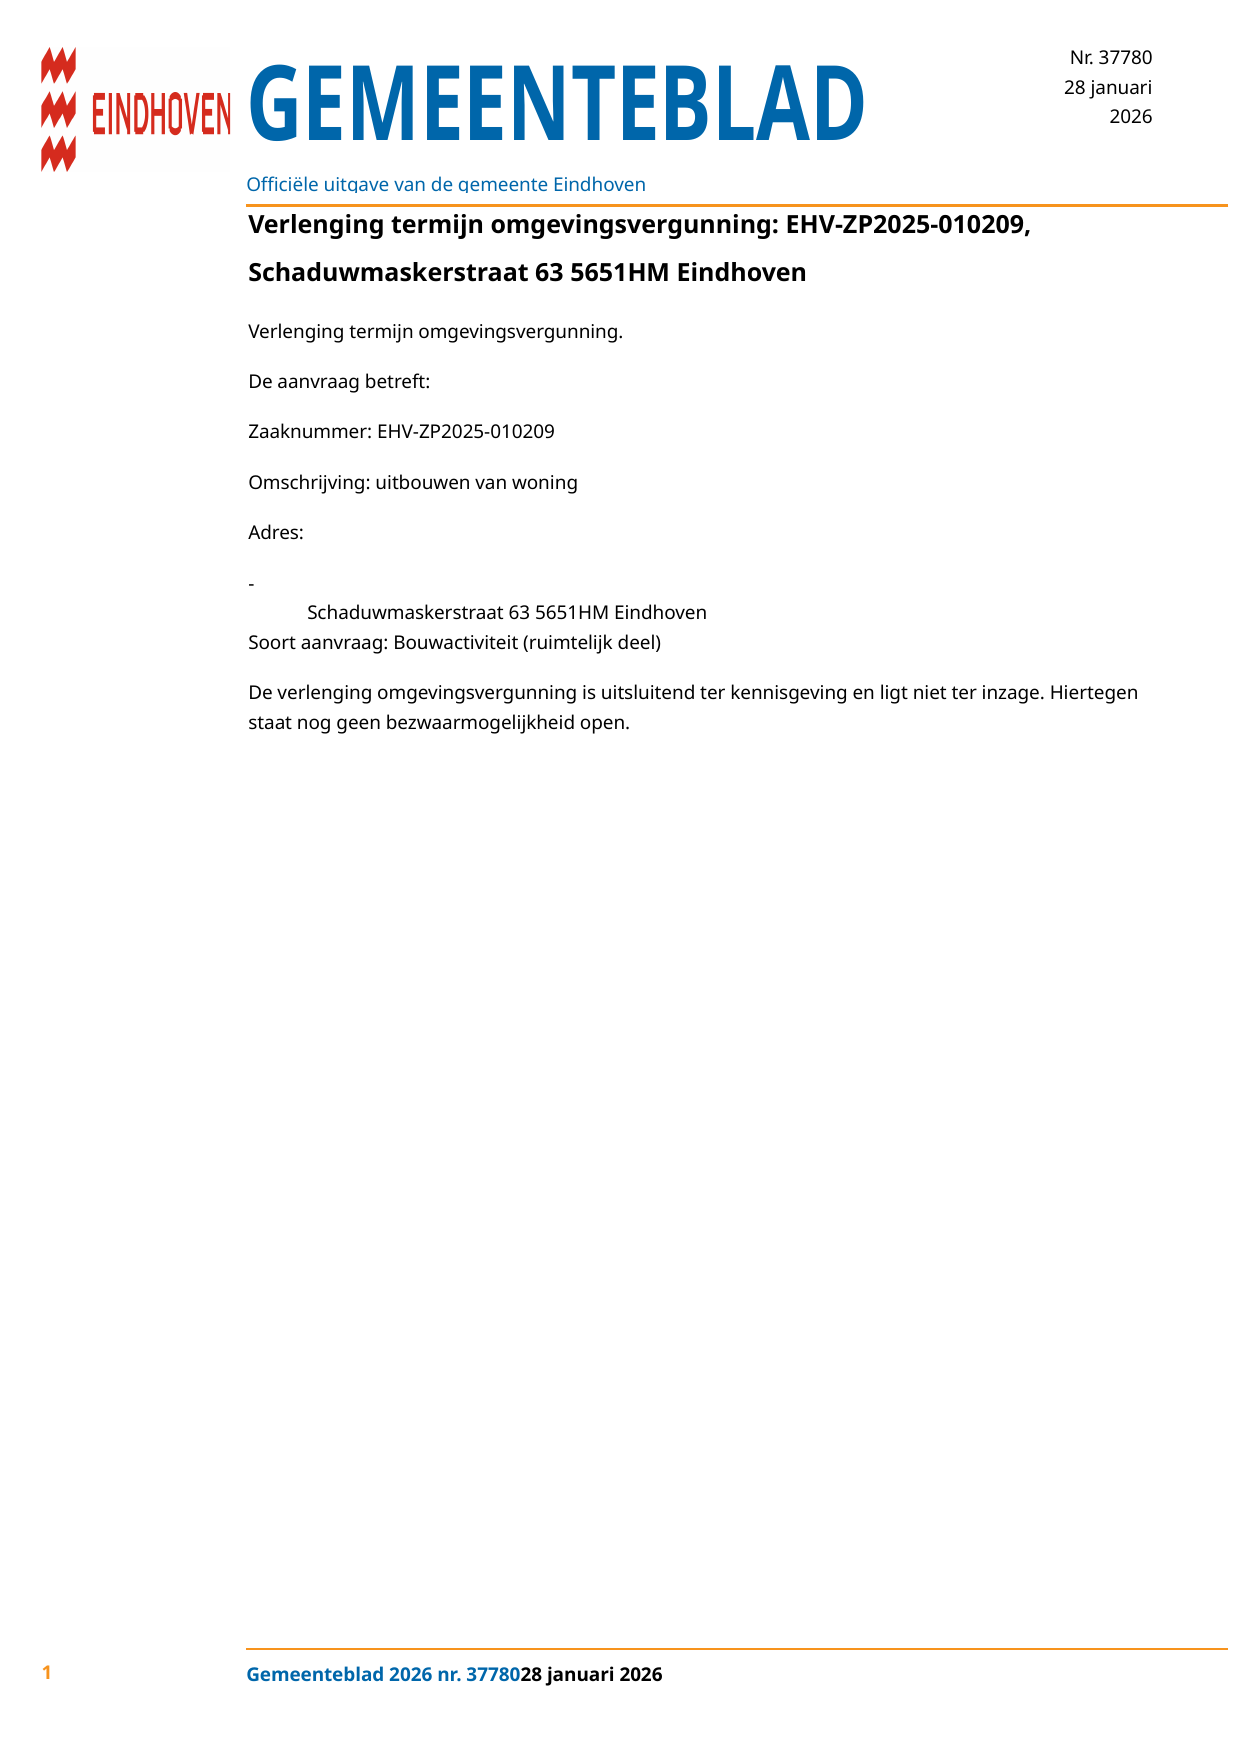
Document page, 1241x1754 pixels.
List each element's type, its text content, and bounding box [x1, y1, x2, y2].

text De aanvraag betreft: [248, 368, 1152, 394]
list Schaduwmaskerstraat 63 5651HM Eindhoven [248, 599, 1152, 625]
text Adres: [248, 519, 1152, 545]
text Verlenging termijn omgevingsvergunning. [248, 318, 1152, 344]
text Zaaknummer: EHV-ZP2025-010209 [248, 419, 1152, 444]
text Omschrijving: uitbouwen van woning [248, 469, 1152, 495]
text Soort aanvraag: Bouwactiviteit (ruimtelijk deel) [248, 629, 1152, 655]
text De verlenging omgevingsvergunning is uitsluitend ter kennisgeving en ligt niet ter inzage. Hiertegen staat nog geen bezwaarmogelijkheid open. [248, 679, 1152, 735]
picture [41, 47, 231, 172]
text Verlenging termijn omgevingsvergunning: EHV-ZP2025-010209, Schaduwmaskerstraat 63 5651HM Eindhoven [248, 207, 1152, 288]
